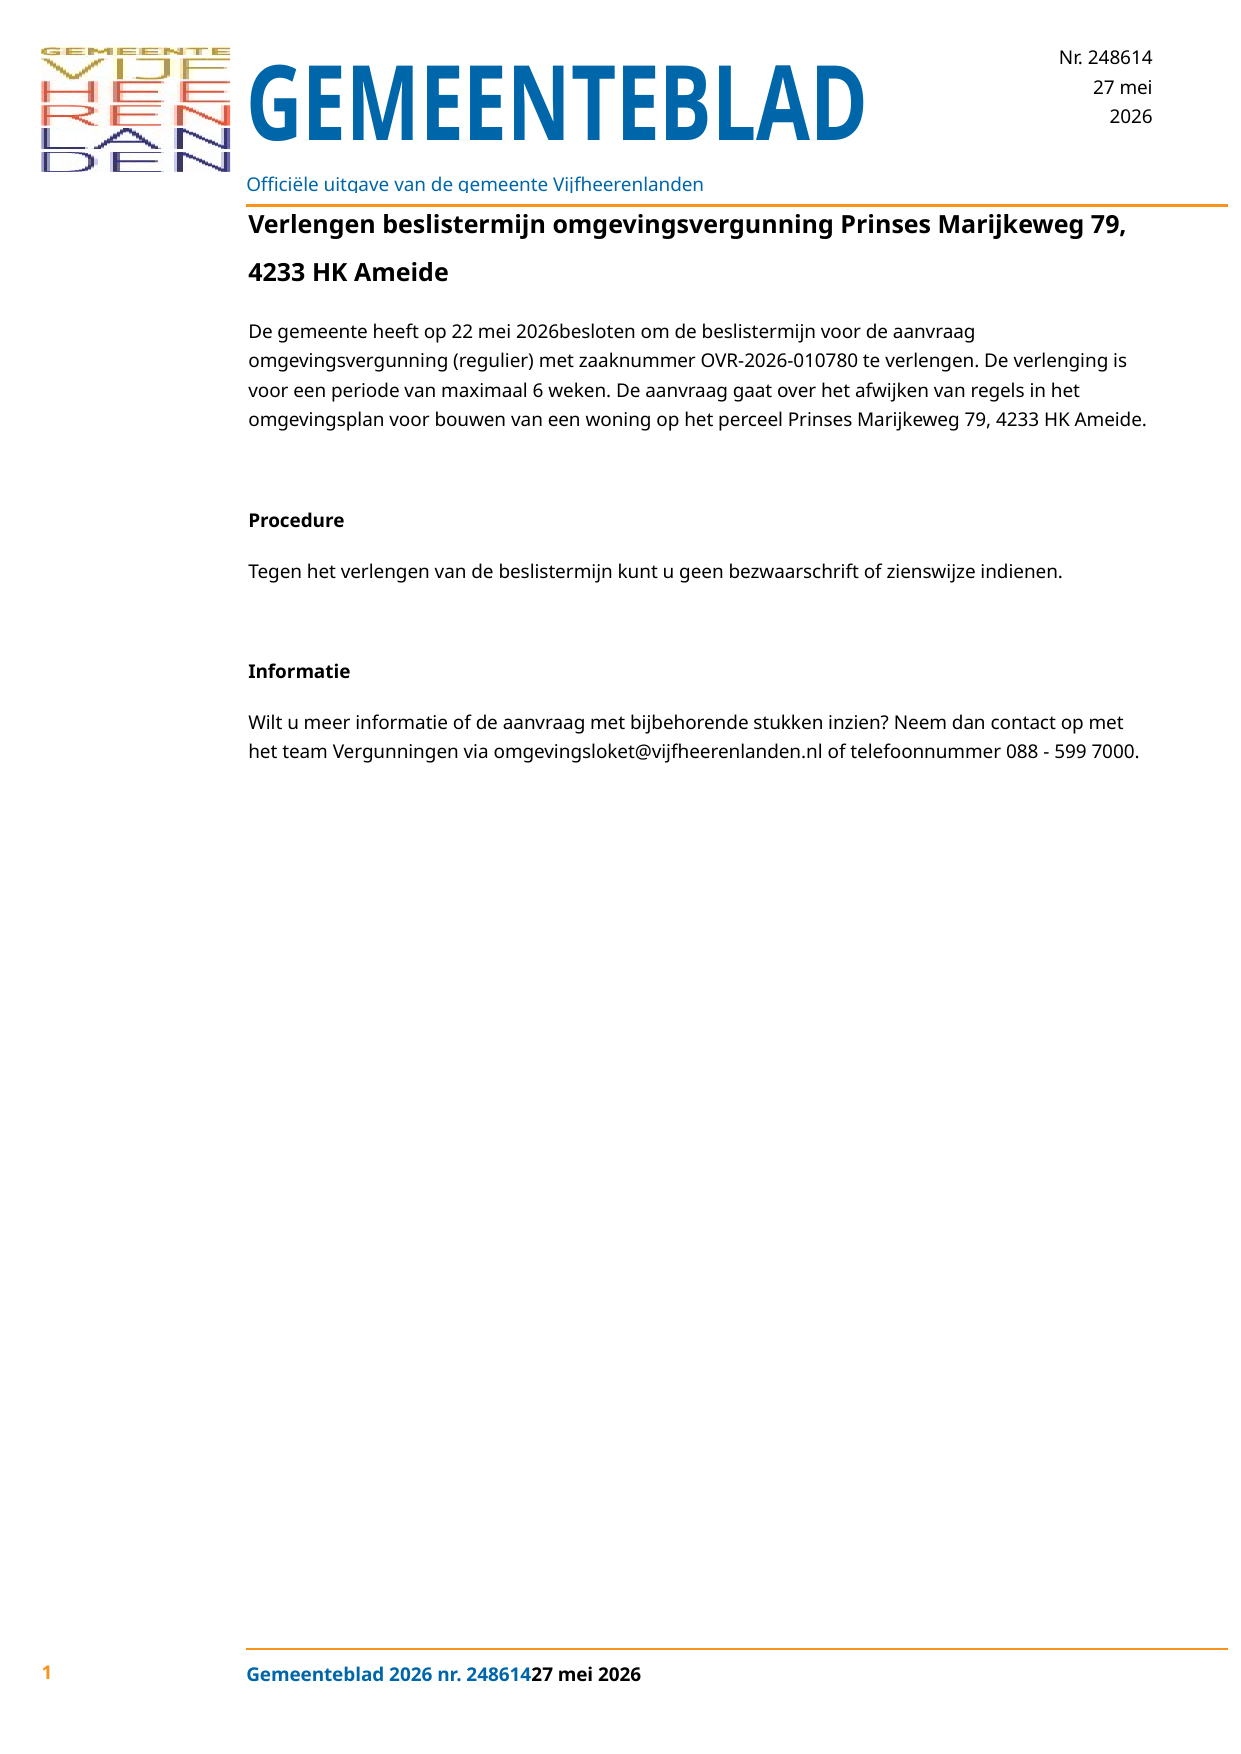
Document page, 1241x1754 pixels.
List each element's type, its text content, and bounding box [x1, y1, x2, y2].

text Verlengen beslistermijn omgevingsvergunning Prinses Marijkeweg 79, 4233 HK Ameide [248, 207, 1152, 288]
text De gemeente heeft op 22 mei 2026besloten om de beslistermijn voor de aanvraag omgevingsvergunning (regulier) met zaaknummer OVR-2026-010780 te verlengen. De verlenging is voor een periode van maximaal 6 weken. De aanvraag gaat over het afwijken van regels in het omgevingsplan voor bouwen van een woning op het perceel Prinses Marijkeweg 79, 4233 HK Ameide. [248, 318, 1152, 432]
text Tegen het verlengen van de beslistermijn kunt u geen bezwaarschrift of zienswijze indienen. [248, 558, 1152, 584]
text Wilt u meer informatie of de aanvraag met bijbehorende stukken inzien? Neem dan contact op met het team Vergunningen via omgevingsloket@vijfheerenlanden.nl of telefoonnummer 088 - 599 7000. [248, 709, 1152, 764]
text Procedure [248, 507, 1152, 533]
picture [41, 47, 231, 172]
text Informatie [248, 659, 1152, 684]
